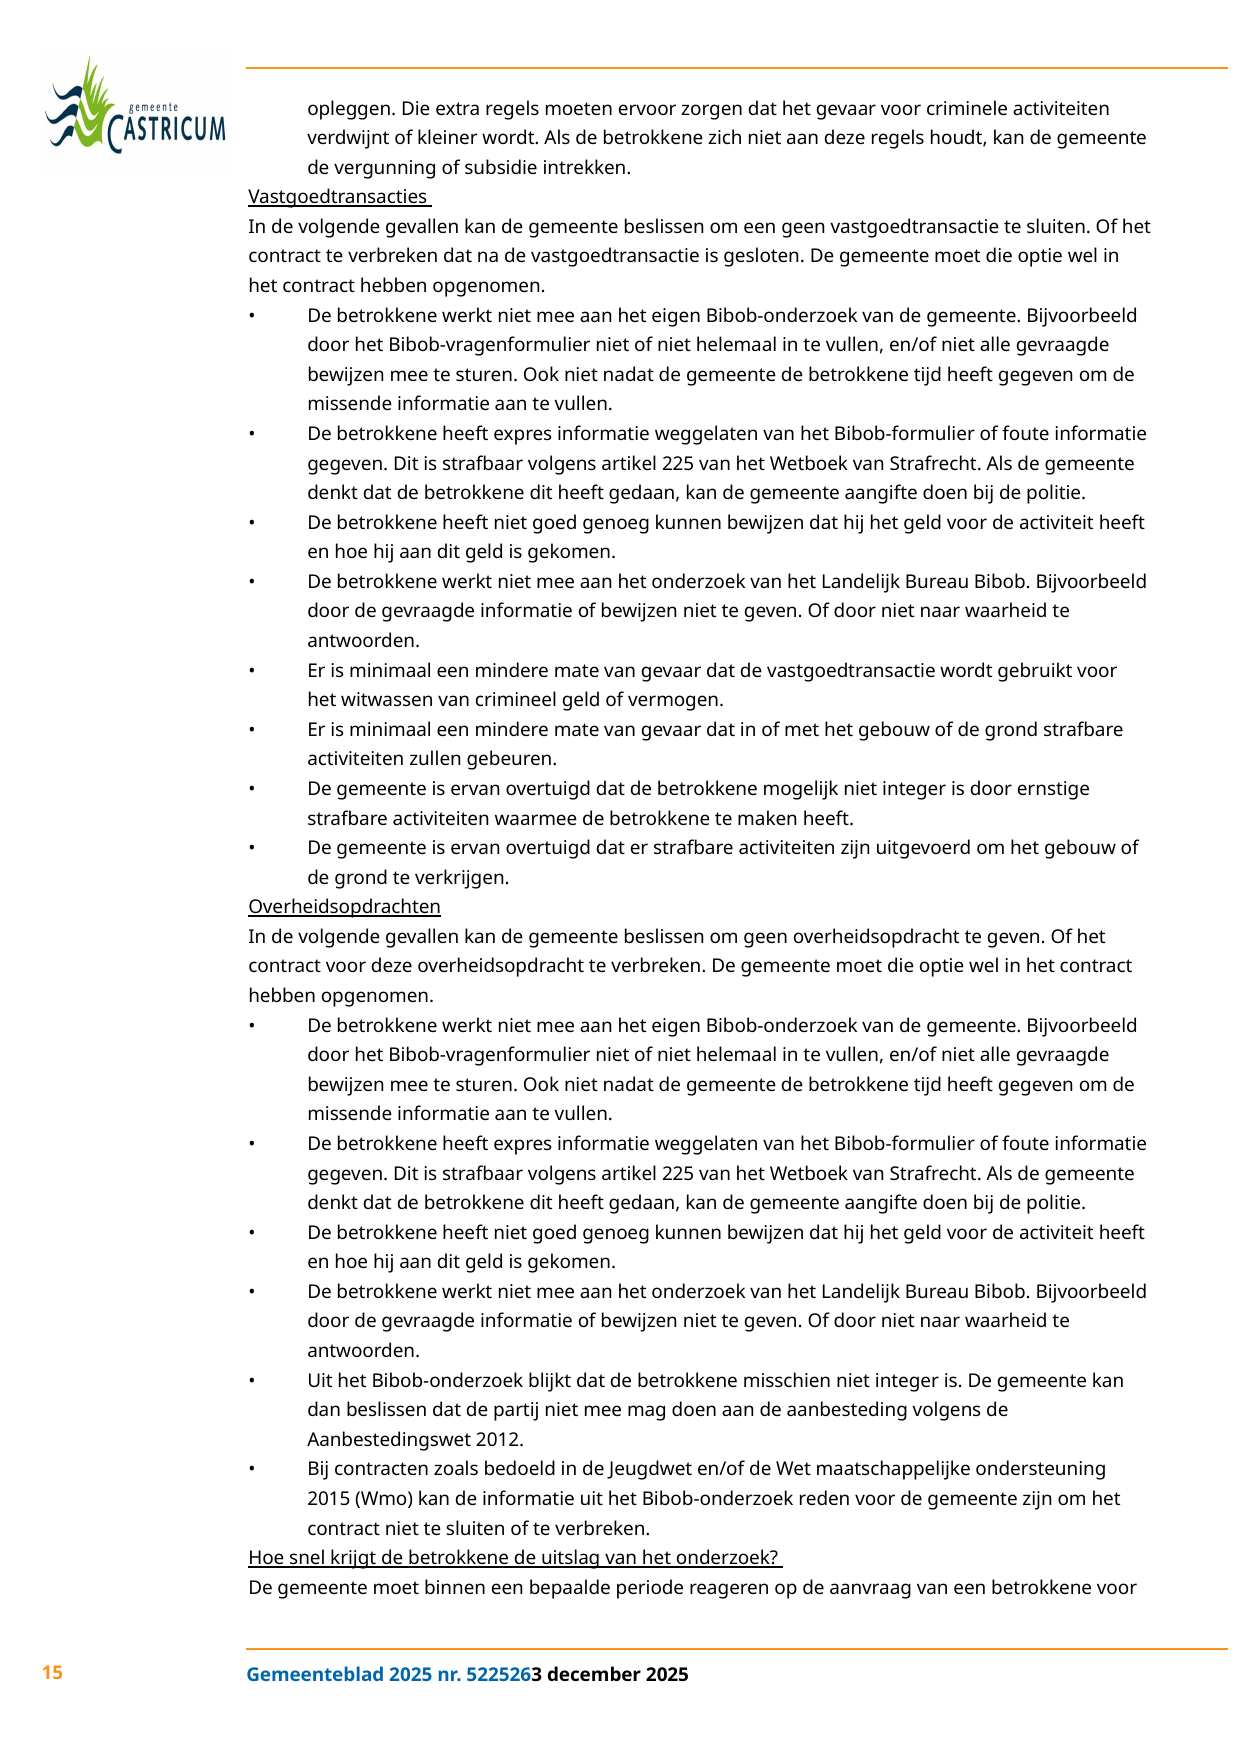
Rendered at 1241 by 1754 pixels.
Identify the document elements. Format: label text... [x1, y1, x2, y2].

list De gemeente is ervan overtuigd dat er strafbare activiteiten zijn uitgevoerd om het gebouw of de grond te verkrijgen. [248, 834, 1152, 890]
list De betrokkene heeft expres informatie weggelaten van het Bibob-formulier of foute informatie gegeven. Dit is strafbaar volgens artikel 225 van het Wetboek van Strafrecht. Als de gemeente denkt dat de betrokkene dit heeft gedaan, kan de gemeente aangifte doen bij de politie. [248, 1130, 1152, 1215]
list De betrokkene werkt niet mee aan het eigen Bibob-onderzoek van de gemeente. Bijvoorbeeld door het Bibob-vragenformulier niet of niet helemaal in te vullen, en/of niet alle gevraagde bewijzen mee te sturen. Ook niet nadat de gemeente de betrokkene tijd heeft gegeven om de missende informatie aan te vullen. [248, 1012, 1152, 1126]
list De gemeente is ervan overtuigd dat de betrokkene mogelijk niet integer is door ernstige strafbare activiteiten waarmee de betrokkene te maken heeft. [248, 775, 1152, 831]
list De betrokkene heeft expres informatie weggelaten van het Bibob-formulier of foute informatie gegeven. Dit is strafbaar volgens artikel 225 van het Wetboek van Strafrecht. Als de gemeente denkt dat de betrokkene dit heeft gedaan, kan de gemeente aangifte doen bij de politie. [248, 420, 1152, 505]
picture [41, 47, 231, 172]
list De betrokkene heeft niet goed genoeg kunnen bewijzen dat hij het geld voor de activiteit heeft en hoe hij aan dit geld is gekomen. [248, 509, 1152, 564]
text Vastgoedtransacties [248, 183, 1152, 209]
text In de volgende gevallen kan de gemeente beslissen om een geen vastgoedtransactie te sluiten. Of het contract te verbreken dat na de vastgoedtransactie is gesloten. De gemeente moet die optie wel in het contract hebben opgenomen. [248, 213, 1152, 298]
list De betrokkene werkt niet mee aan het onderzoek van het Landelijk Bureau Bibob. Bijvoorbeeld door de gevraagde informatie of bewijzen niet te geven. Of door niet naar waarheid te antwoorden. [248, 1278, 1152, 1363]
list Er is minimaal een mindere mate van gevaar dat de vastgoedtransactie wordt gebruikt voor het witwassen van crimineel geld of vermogen. [248, 657, 1152, 712]
list De betrokkene heeft niet goed genoeg kunnen bewijzen dat hij het geld voor de activiteit heeft en hoe hij aan dit geld is gekomen. [248, 1219, 1152, 1274]
list De betrokkene werkt niet mee aan het eigen Bibob-onderzoek van de gemeente. Bijvoorbeeld door het Bibob-vragenformulier niet of niet helemaal in te vullen, en/of niet alle gevraagde bewijzen mee te sturen. Ook niet nadat de gemeente de betrokkene tijd heeft gegeven om de missende informatie aan te vullen. [248, 302, 1152, 416]
list Er is minimaal een mindere mate van gevaar dat in of met het gebouw of de grond strafbare activiteiten zullen gebeuren. [248, 716, 1152, 771]
text Overheidsopdrachten [248, 893, 1152, 919]
list Bij contracten zoals bedoeld in de Jeugdwet en/of de Wet maatschappelijke ondersteuning 2015 (Wmo) kan de informatie uit het Bibob-onderzoek reden voor de gemeente zijn om het contract niet te sluiten of te verbreken. [248, 1456, 1152, 1541]
list Uit het Bibob-onderzoek blijkt dat de betrokkene misschien niet integer is. De gemeente kan dan beslissen dat de partij niet mee mag doen aan de aanbesteding volgens de Aanbestedingswet 2012. [248, 1367, 1152, 1452]
text Hoe snel krijgt de betrokkene de uitslag van het onderzoek? [248, 1544, 1152, 1570]
list De betrokkene werkt niet mee aan het onderzoek van het Landelijk Bureau Bibob. Bijvoorbeeld door de gevraagde informatie of bewijzen niet te geven. Of door niet naar waarheid te antwoorden. [248, 568, 1152, 653]
list opleggen. Die extra regels moeten ervoor zorgen dat het gevaar voor criminele activiteiten verdwijnt of kleiner wordt. Als de betrokkene zich niet aan deze regels houdt, kan de gemeente de vergunning of subsidie intrekken. [248, 95, 1152, 180]
text De gemeente moet binnen een bepaalde periode reageren op de aanvraag van een betrokkene voor [248, 1574, 1152, 1600]
text In de volgende gevallen kan de gemeente beslissen om geen overheidsopdracht te geven. Of het contract voor deze overheidsopdracht te verbreken. De gemeente moet die optie wel in het contract hebben opgenomen. [248, 923, 1152, 1008]
